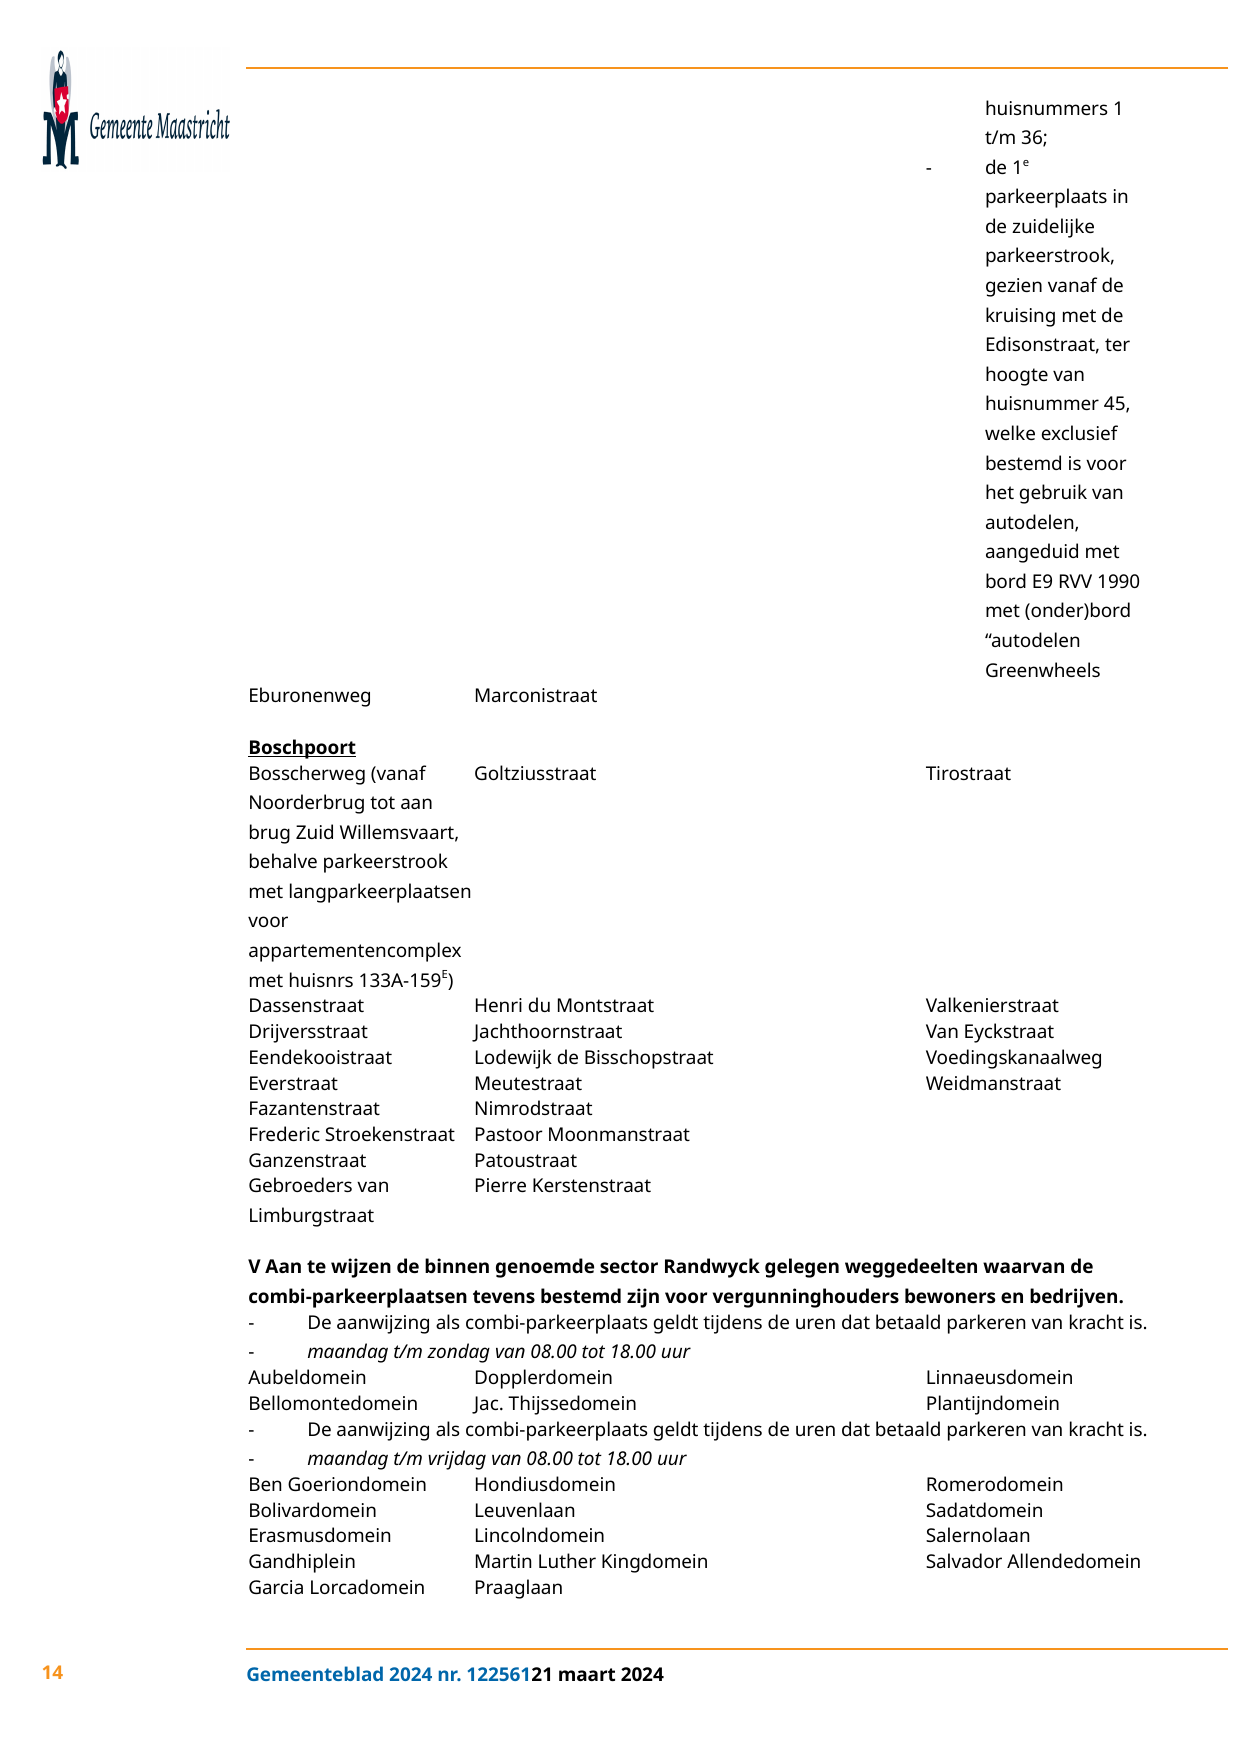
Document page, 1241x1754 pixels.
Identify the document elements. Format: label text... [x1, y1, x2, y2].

table_cell Lodewijk de Bisschopstraat [474, 1044, 926, 1070]
table_cell Weidmanstraat [926, 1070, 1152, 1096]
table_cell Boschpoort [248, 734, 1152, 760]
table_cell Gandhiplein [248, 1548, 474, 1574]
table_cell Valkenierstraat [926, 993, 1152, 1018]
table_cell Tirostraat [926, 760, 1152, 993]
table_cell Praaglaan [474, 1574, 926, 1600]
table_cell Jac. Thijssedomein [474, 1390, 926, 1416]
table_cell Jachthoornstraat [474, 1018, 926, 1044]
table_cell Hondiusdomein [474, 1471, 926, 1497]
table_cell [926, 1121, 1152, 1147]
table_cell [926, 1147, 1152, 1173]
table_cell Bolivardomein [248, 1497, 474, 1523]
table_cell Voedingskanaalweg [926, 1044, 1152, 1070]
table_cell huisnummers 1 t/m 36; de 1e parkeerplaats in de zuidelijke parkeerstrook, gezien vanaf de kruising met de Edisonstraat, ter hoogte van huisnummer 45, welke exclusief bestemd is voor het gebruik van autodelen, aangeduid met bord E9 RVV 1990 met (onder)bord “autodelen Greenwheels [926, 95, 1152, 683]
table_cell Van Eyckstraat [926, 1018, 1152, 1044]
table_cell Gebroeders van Limburgstraat [248, 1173, 474, 1228]
table_cell [926, 1574, 1152, 1600]
table_cell Lincolndomein [474, 1523, 926, 1548]
table_cell [474, 95, 926, 683]
table_cell Pastoor Moonmanstraat [474, 1121, 926, 1147]
table_cell V Aan te wijzen de binnen genoemde sector Randwyck gelegen weggedeelten waarvan de combi-parkeerplaatsen tevens bestemd zijn voor vergunninghouders bewoners en bedrijven. [248, 1254, 1152, 1309]
table_cell [248, 1228, 1152, 1254]
table_cell Dassenstraat [248, 993, 474, 1018]
table_cell Sadatdomein [926, 1497, 1152, 1523]
table_cell De aanwijzing als combi-parkeerplaats geldt tijdens de uren dat betaald parkeren van kracht is. maandag t/m zondag van 08.00 tot 18.00 uur [248, 1309, 1152, 1364]
table_cell Eendekooistraat [248, 1044, 474, 1070]
table_cell [926, 1173, 1152, 1228]
table_cell Goltziusstraat [474, 760, 926, 993]
table_cell Aubeldomein [248, 1364, 474, 1390]
table_cell [248, 95, 474, 683]
table_cell De aanwijzing als combi-parkeerplaats geldt tijdens de uren dat betaald parkeren van kracht is. maandag t/m vrijdag van 08.00 tot 18.00 uur [248, 1416, 1152, 1471]
table_cell Leuvenlaan [474, 1497, 926, 1523]
table_cell Erasmusdomein [248, 1523, 474, 1548]
table_cell Drijversstraat [248, 1018, 474, 1044]
table_cell Salvador Allendedomein [926, 1548, 1152, 1574]
table_cell Fazantenstraat [248, 1096, 474, 1121]
table_cell Eburonenweg [248, 683, 474, 708]
table_cell Dopplerdomein [474, 1364, 926, 1390]
table_cell Nimrodstraat [474, 1096, 926, 1121]
table_cell Frederic Stroekenstraat [248, 1121, 474, 1147]
table_cell Plantijndomein [926, 1390, 1152, 1416]
table_cell Ganzenstraat [248, 1147, 474, 1173]
table_cell [926, 683, 1152, 708]
table_cell Garcia Lorcadomein [248, 1574, 474, 1600]
table_cell Salernolaan [926, 1523, 1152, 1548]
table_cell Marconistraat [474, 683, 926, 708]
table_cell Ben Goeriondomein [248, 1471, 474, 1497]
table_cell Romerodomein [926, 1471, 1152, 1497]
table_cell Bosscherweg (vanaf Noorderbrug tot aan brug Zuid Willemsvaart, behalve parkeerstrook met langparkeerplaatsen voor appartementencomplex met huisnrs 133A-159E) [248, 760, 474, 993]
table_cell Everstraat [248, 1070, 474, 1096]
table_cell Pierre Kerstenstraat [474, 1173, 926, 1228]
table_cell Meutestraat [474, 1070, 926, 1096]
table_cell [248, 708, 1152, 734]
picture [41, 47, 231, 172]
table_cell Henri du Montstraat [474, 993, 926, 1018]
table_cell [926, 1096, 1152, 1121]
table_cell Martin Luther Kingdomein [474, 1548, 926, 1574]
table_cell Bellomontedomein [248, 1390, 474, 1416]
table_cell Linnaeusdomein [926, 1364, 1152, 1390]
table_cell Patoustraat [474, 1147, 926, 1173]
